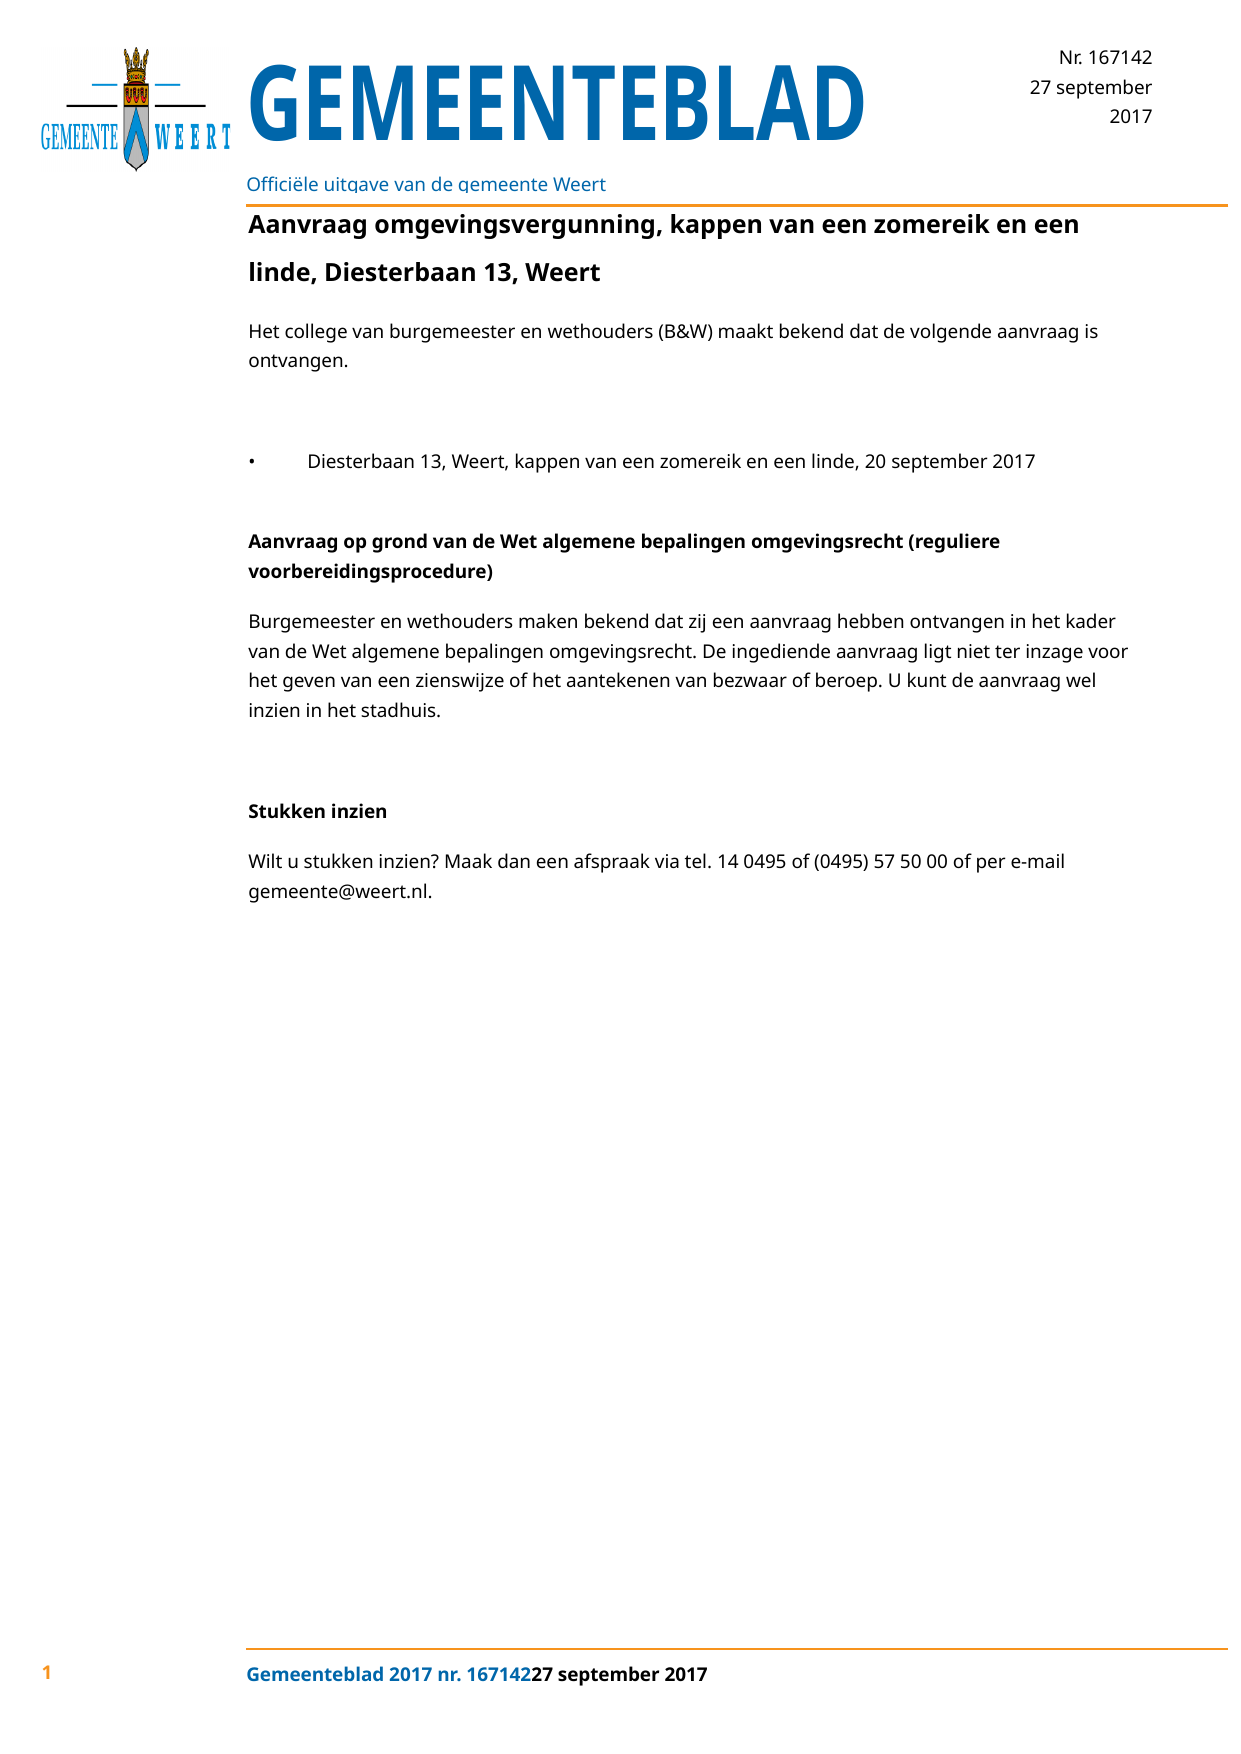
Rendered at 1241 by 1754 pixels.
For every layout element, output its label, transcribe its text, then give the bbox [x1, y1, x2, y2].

text Aanvraag omgevingsvergunning, kappen van een zomereik en een linde, Diesterbaan 13, Weert [248, 207, 1152, 288]
picture [41, 47, 231, 172]
text Burgemeester en wethouders maken bekend dat zij een aanvraag hebben ontvangen in het kader van de Wet algemene bepalingen omgevingsrecht. De ingediende aanvraag ligt niet ter inzage voor het geven van een zienswijze of het aantekenen van bezwaar of beroep. U kunt de aanvraag wel inzien in het stadhuis. [248, 608, 1152, 723]
text Aanvraag op grond van de Wet algemene bepalingen omgevingsrecht (reguliere voorbereidingsprocedure) [248, 528, 1152, 584]
text Wilt u stukken inzien? Maak dan een afspraak via tel. 14 0495 of (0495) 57 50 00 of per e-mail gemeente@weert.nl. [248, 848, 1152, 904]
list Diesterbaan 13, Weert, kappen van een zomereik en een linde, 20 september 2017 [248, 448, 1152, 474]
text Stukken inzien [248, 798, 1152, 824]
text Het college van burgemeester en wethouders (B&W) maakt bekend dat de volgende aanvraag is ontvangen. [248, 318, 1152, 373]
